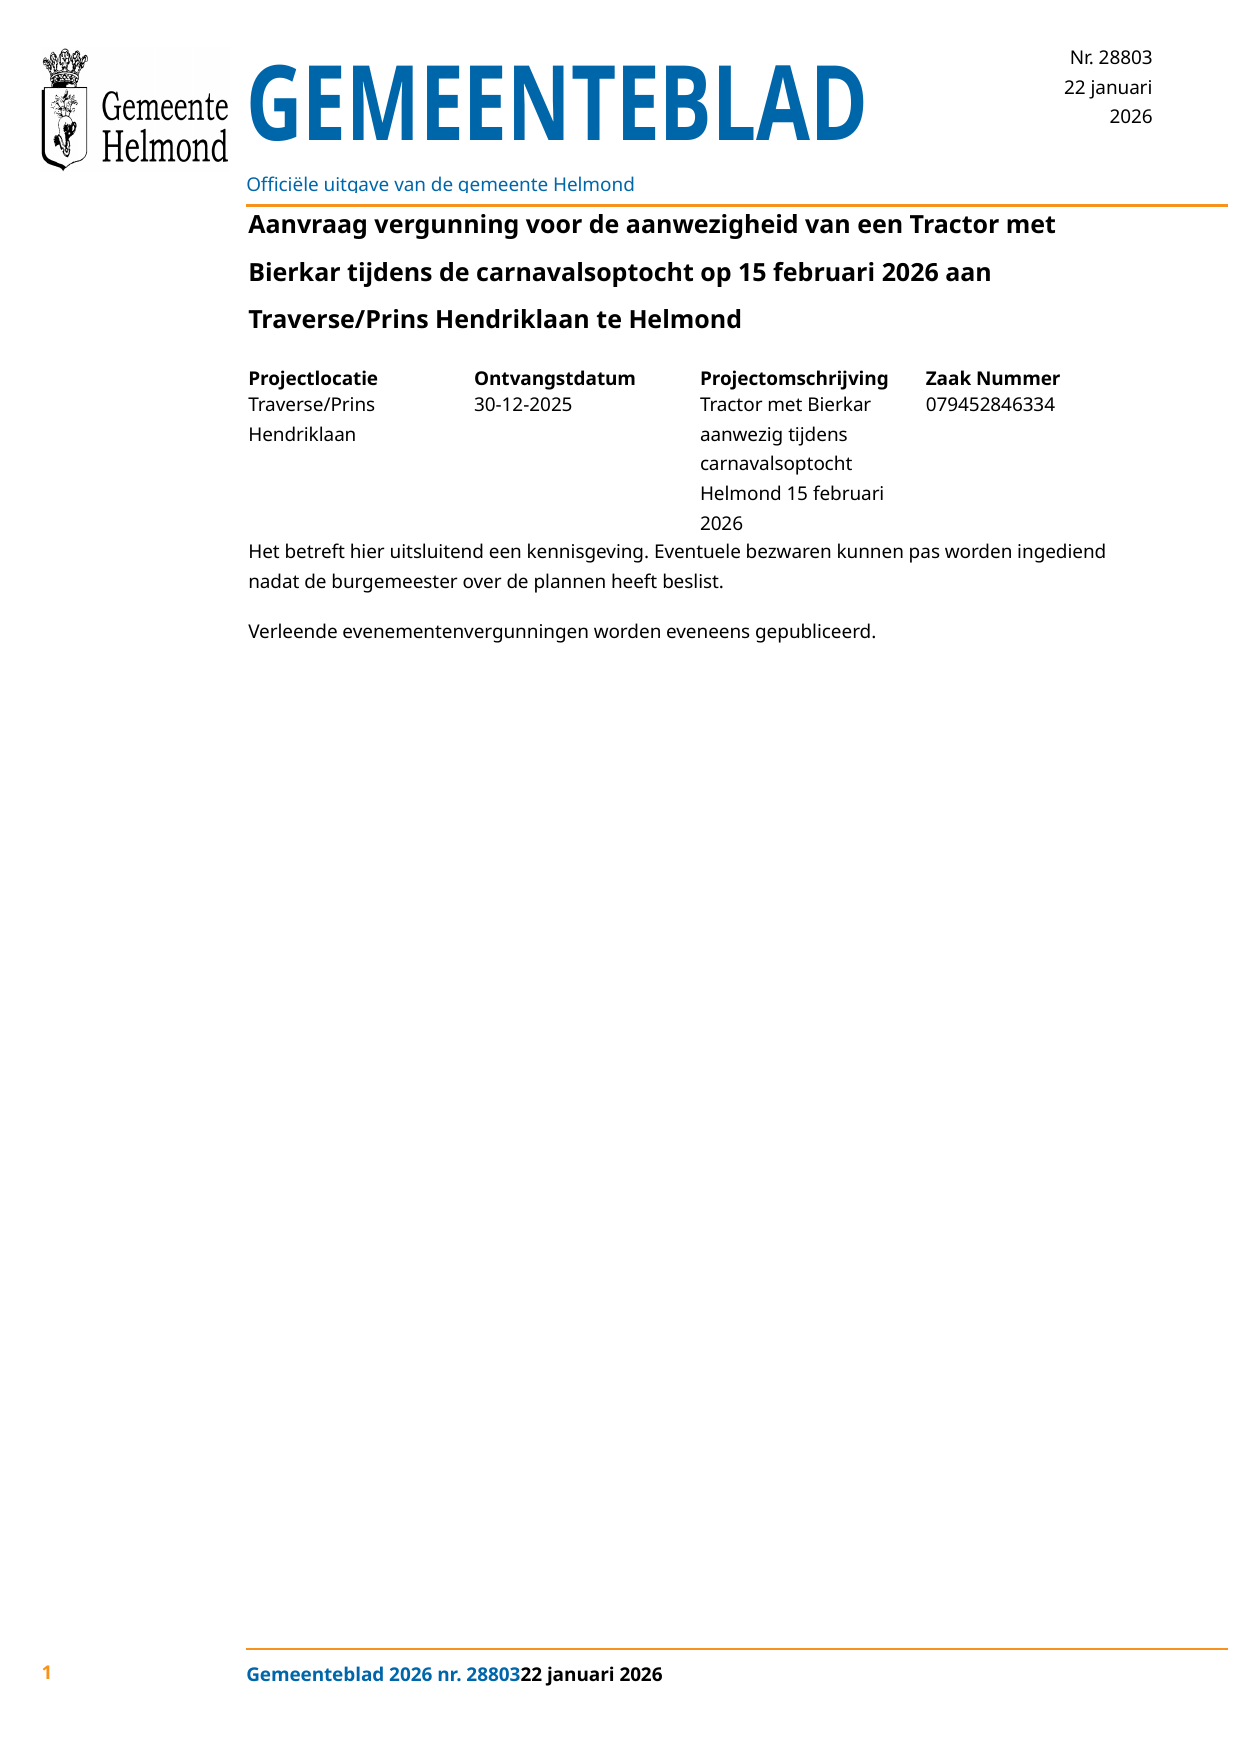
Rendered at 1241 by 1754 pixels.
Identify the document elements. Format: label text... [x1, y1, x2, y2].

picture [41, 47, 231, 172]
table_cell Tractor met Bierkar aanwezig tijdens carnavalsoptocht Helmond 15 februari 2026 [700, 391, 926, 535]
text Het betreft hier uitsluitend een kennisgeving. Eventuele bezwaren kunnen pas worden ingediend nadat de burgemeester over de plannen heeft beslist. [248, 539, 1152, 594]
table_cell 079452846334 [926, 391, 1152, 535]
table_header Ontvangstdatum [474, 366, 700, 391]
text Verleende evenementenvergunningen worden eveneens gepubliceerd. [248, 619, 1152, 644]
table_header Projectlocatie [248, 366, 474, 391]
table_cell Traverse/Prins Hendriklaan [248, 391, 474, 535]
table_header Zaak Nummer [926, 366, 1152, 391]
text Aanvraag vergunning voor de aanwezigheid van een Tractor met Bierkar tijdens de carnavalsoptocht op 15 februari 2026 aan Traverse/Prins Hendriklaan te Helmond [248, 207, 1152, 336]
table_cell 30-12-2025 [474, 391, 700, 535]
table_header Projectomschrijving [700, 366, 926, 391]
